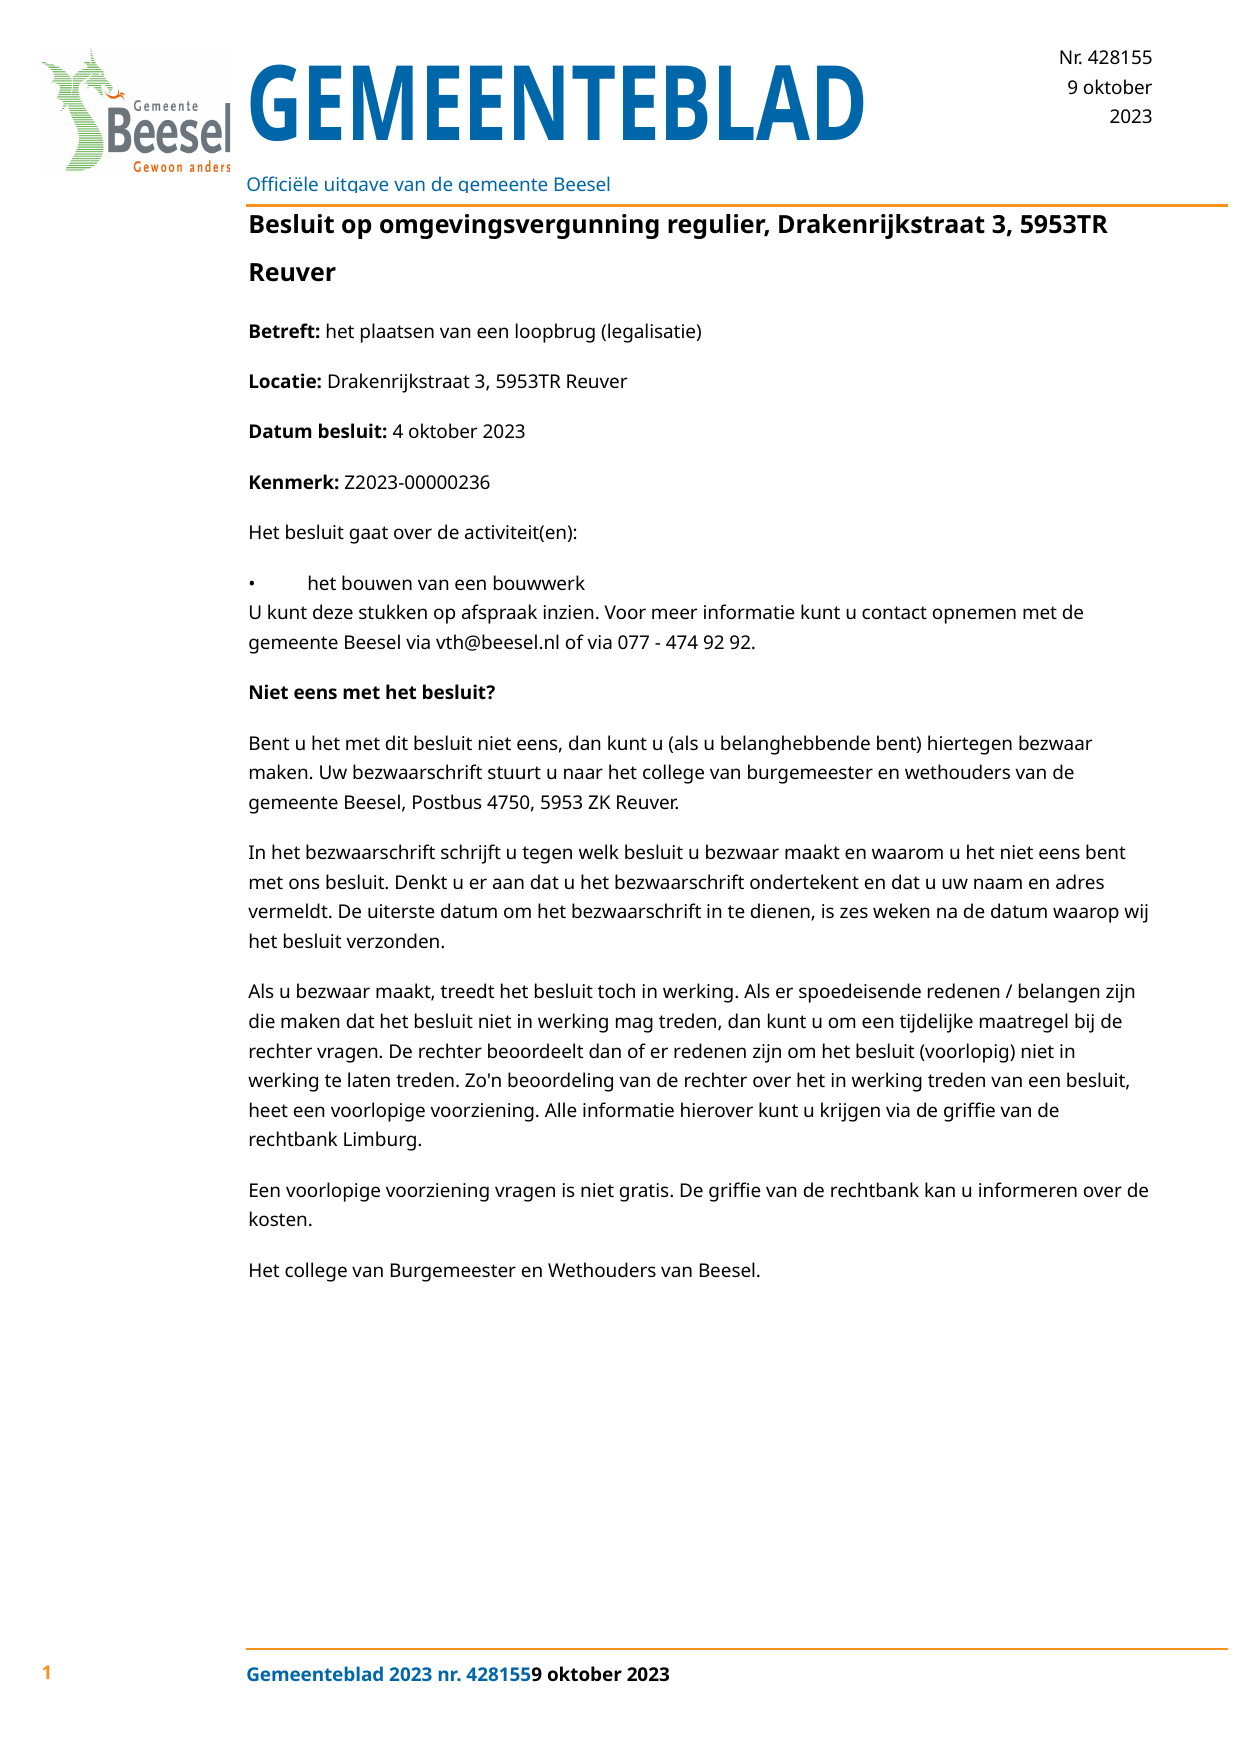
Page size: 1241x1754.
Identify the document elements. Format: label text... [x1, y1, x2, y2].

text Als u bezwaar maakt, treedt het besluit toch in werking. Als er spoedeisende redenen / belangen zijn die maken dat het besluit niet in werking mag treden, dan kunt u om een tijdelijke maatregel bij de rechter vragen. De rechter beoordeelt dan of er redenen zijn om het besluit (voorlopig) niet in werking te laten treden. Zo'n beoordeling van de rechter over het in werking treden van een besluit, heet een voorlopige voorziening. Alle informatie hierover kunt u krijgen via de griffie van de rechtbank Limburg. [248, 979, 1152, 1152]
text Besluit op omgevingsvergunning regulier, Drakenrijkstraat 3, 5953TR Reuver [248, 207, 1152, 288]
text Kenmerk: Z2023-00000236 [248, 469, 1152, 495]
list het bouwen van een bouwwerk [248, 570, 1152, 596]
text In het bezwaarschrift schrijft u tegen welk besluit u bezwaar maakt en waarom u het niet eens bent met ons besluit. Denkt u er aan dat u het bezwaarschrift ondertekent en dat u uw naam en adres vermeldt. De uiterste datum om het bezwaarschrift in te dienen, is zes weken na de datum waarop wij het besluit verzonden. [248, 839, 1152, 954]
picture [41, 47, 231, 172]
text Betreft: het plaatsen van een loopbrug (legalisatie) [248, 318, 1152, 344]
text Bent u het met dit besluit niet eens, dan kunt u (als u belanghebbende bent) hiertegen bezwaar maken. Uw bezwaarschrift stuurt u naar het college van burgemeester en wethouders van de gemeente Beesel, Postbus 4750, 5953 ZK Reuver. [248, 730, 1152, 815]
text U kunt deze stukken op afspraak inzien. Voor meer informatie kunt u contact opnemen met de gemeente Beesel via vth@beesel.nl of via 077 - 474 92 92. [248, 599, 1152, 655]
text Locatie: Drakenrijkstraat 3, 5953TR Reuver [248, 368, 1152, 394]
text Een voorlopige voorziening vragen is niet gratis. De griffie van de rechtbank kan u informeren over de kosten. [248, 1177, 1152, 1232]
text Het college van Burgemeester en Wethouders van Beesel. [248, 1257, 1152, 1283]
text Datum besluit: 4 oktober 2023 [248, 419, 1152, 444]
text Niet eens met het besluit? [248, 679, 1152, 705]
text Het besluit gaat over de activiteit(en): [248, 519, 1152, 545]
